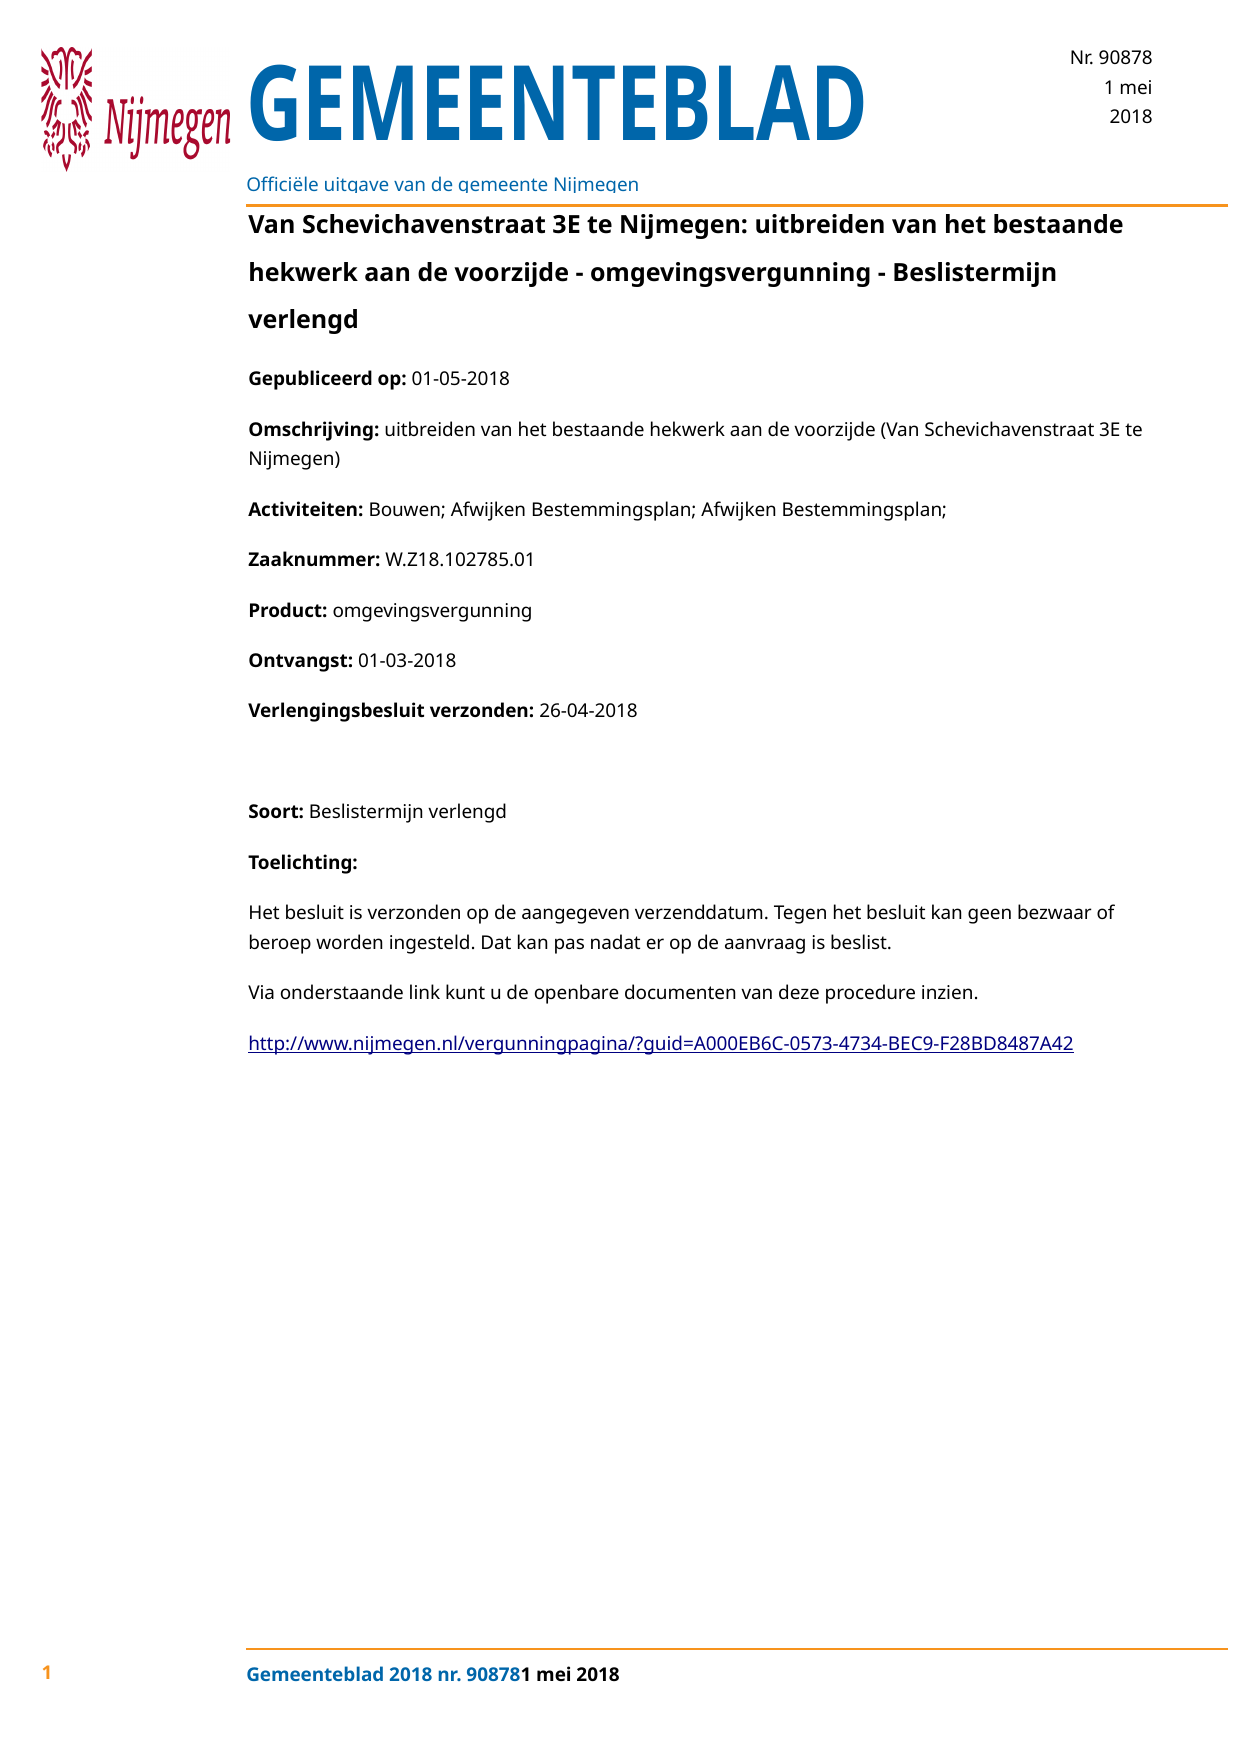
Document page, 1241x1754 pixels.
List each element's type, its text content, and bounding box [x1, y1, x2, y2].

text Omschrijving: uitbreiden van het bestaande hekwerk aan de voorzijde (Van Schevichavenstraat 3E te Nijmegen) [248, 416, 1152, 471]
text Verlengingsbesluit verzonden: 26-04-2018 [248, 698, 1152, 723]
text Soort: Beslistermijn verlengd [248, 798, 1152, 824]
text Activiteiten: Bouwen; Afwijken Bestemmingsplan; Afwijken Bestemmingsplan; [248, 496, 1152, 522]
text Het besluit is verzonden op de aangegeven verzenddatum. Tegen het besluit kan geen bezwaar of beroep worden ingesteld. Dat kan pas nadat er op de aanvraag is beslist. [248, 899, 1152, 954]
text http://www.nijmegen.nl/vergunningpagina/?guid=A000EB6C-0573-4734-BEC9-F28BD8487A42 [248, 1030, 1152, 1055]
text Gepubliceerd op: 01-05-2018 [248, 366, 1152, 391]
text Ontvangst: 01-03-2018 [248, 647, 1152, 673]
text Toelichting: [248, 849, 1152, 874]
text Via onderstaande link kunt u de openbare documenten van deze procedure inzien. [248, 979, 1152, 1005]
picture [41, 47, 231, 172]
text Product: omgevingsvergunning [248, 597, 1152, 622]
text Zaaknummer: W.Z18.102785.01 [248, 546, 1152, 572]
text Van Schevichavenstraat 3E te Nijmegen: uitbreiden van het bestaande hekwerk aan de voorzijde - omgevingsvergunning - Beslistermijn verlengd [248, 207, 1152, 336]
